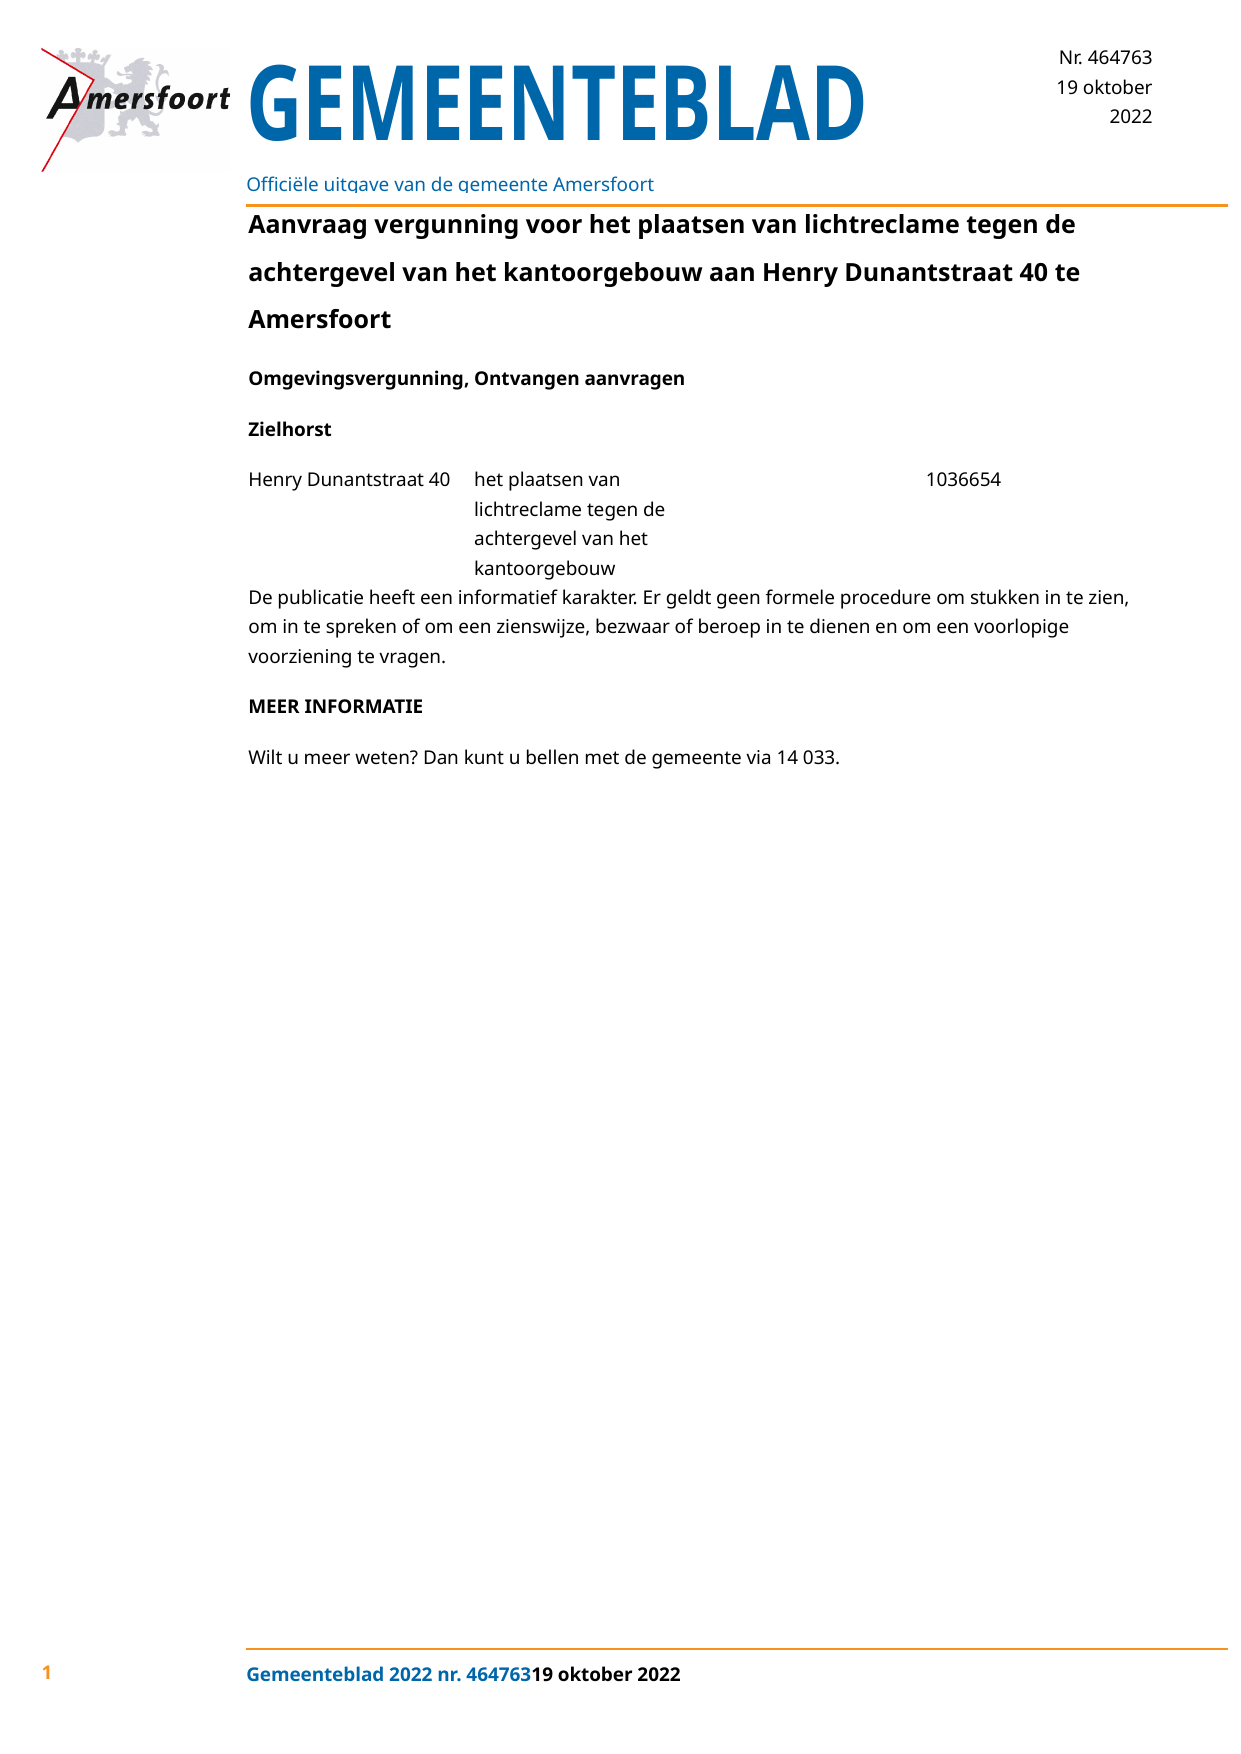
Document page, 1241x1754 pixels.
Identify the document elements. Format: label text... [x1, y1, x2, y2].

picture [41, 47, 231, 172]
table_header 1036654 [926, 466, 1152, 581]
table_header [700, 466, 926, 581]
text Zielhorst [248, 416, 1152, 442]
table_header Henry Dunantstraat 40 [248, 466, 474, 581]
text De publicatie heeft een informatief karakter. Er geldt geen formele procedure om stukken in te zien, om in te spreken of om een zienswijze, bezwaar of beroep in te dienen en om een voorlopige voorziening te vragen. [248, 584, 1152, 669]
table_header het plaatsen van lichtreclame tegen de achtergevel van het kantoorgebouw [474, 466, 700, 581]
text Aanvraag vergunning voor het plaatsen van lichtreclame tegen de achtergevel van het kantoorgebouw aan Henry Dunantstraat 40 te Amersfoort [248, 207, 1152, 336]
text MEER INFORMATIE [248, 694, 1152, 719]
text Omgevingsvergunning, Ontvangen aanvragen [248, 366, 1152, 391]
text Wilt u meer weten? Dan kunt u bellen met de gemeente via 14 033. [248, 744, 1152, 770]
